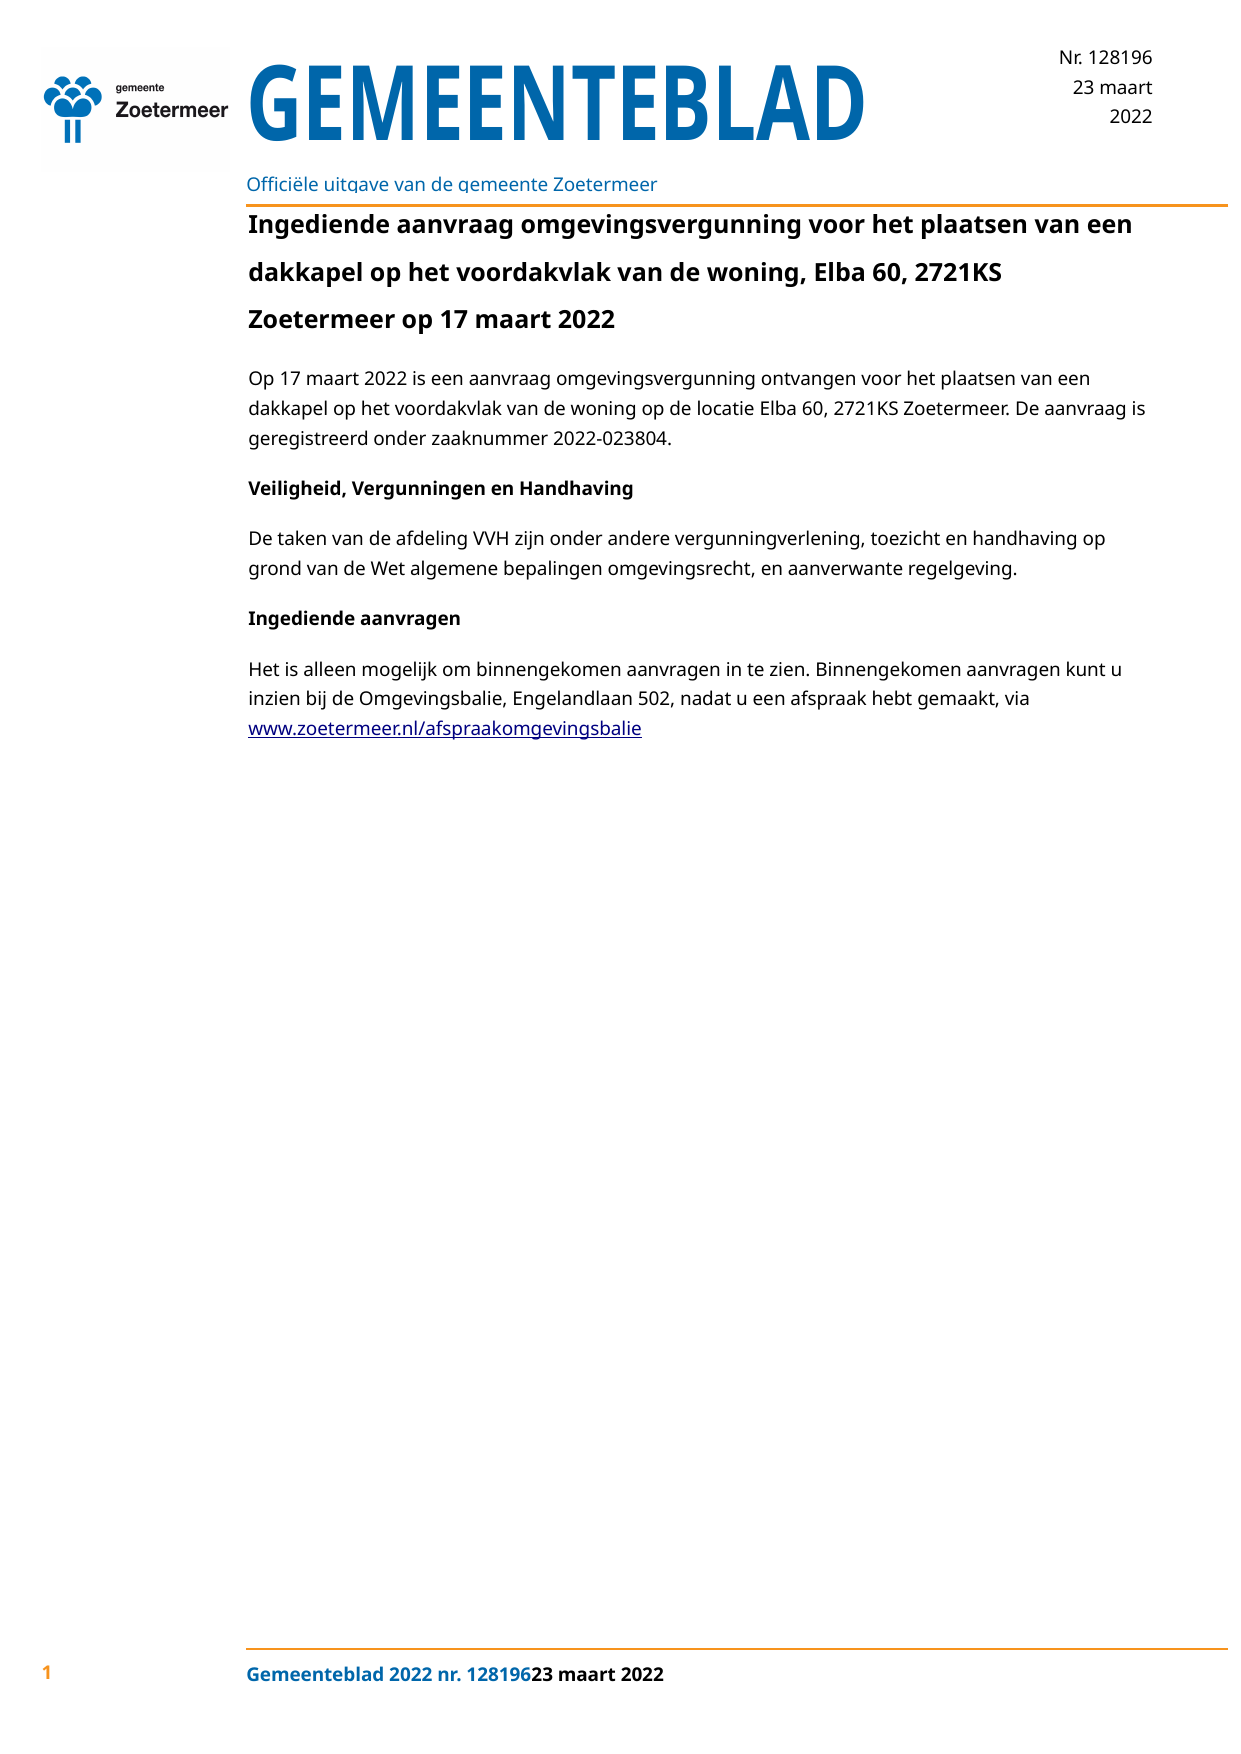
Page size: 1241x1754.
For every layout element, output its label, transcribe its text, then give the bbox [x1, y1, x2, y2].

text De taken van de afdeling VVH zijn onder andere vergunningverlening, toezicht en handhaving op grond van de Wet algemene bepalingen omgevingsrecht, en aanverwante regelgeving. [248, 526, 1152, 581]
text Ingediende aanvraag omgevingsvergunning voor het plaatsen van een dakkapel op het voordakvlak van de woning, Elba 60, 2721KS Zoetermeer op 17 maart 2022 [248, 207, 1152, 336]
text Veiligheid, Vergunningen en Handhaving [248, 475, 1152, 501]
text Het is alleen mogelijk om binnengekomen aanvragen in te zien. Binnengekomen aanvragen kunt u inzien bij de Omgevingsbalie, Engelandlaan 502, nadat u een afspraak hebt gemaakt, via www.zoetermeer.nl/afspraakomgevingsbalie [248, 656, 1152, 741]
text Ingediende aanvragen [248, 606, 1152, 631]
picture [41, 47, 231, 172]
text Op 17 maart 2022 is een aanvraag omgevingsvergunning ontvangen voor het plaatsen van een dakkapel op het voordakvlak van de woning op de locatie Elba 60, 2721KS Zoetermeer. De aanvraag is geregistreerd onder zaaknummer 2022-023804. [248, 366, 1152, 450]
